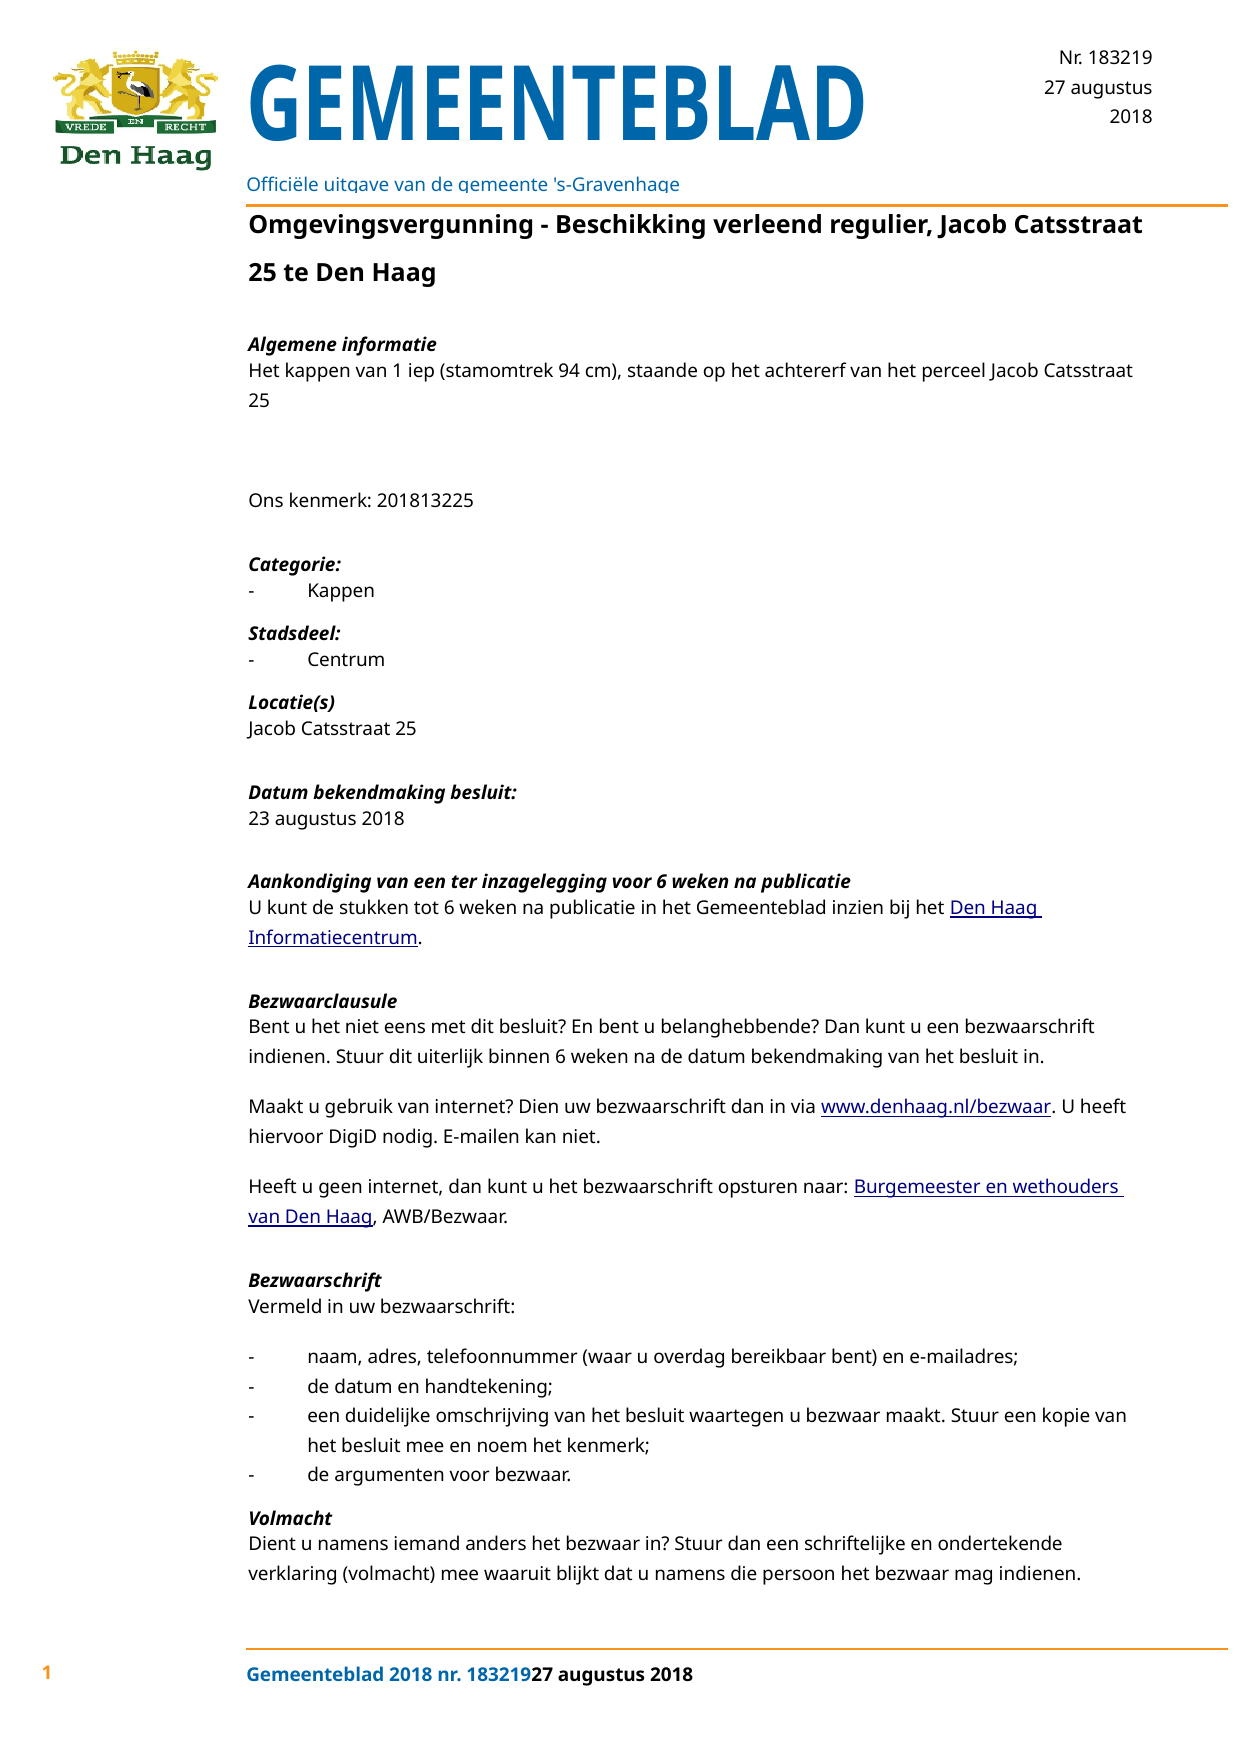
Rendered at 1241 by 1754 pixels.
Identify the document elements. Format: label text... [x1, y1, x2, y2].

picture [41, 47, 231, 172]
text Bezwaarschrift [248, 1267, 1152, 1293]
text Dient u namens iemand anders het bezwaar in? Stuur dan een schriftelijke en ondertekende verklaring (volmacht) mee waaruit blijkt dat u namens die persoon het bezwaar mag indienen. [248, 1531, 1152, 1586]
text Locatie(s) [248, 689, 1152, 715]
text Stadsdeel: [248, 620, 1152, 646]
list Centrum [248, 646, 1152, 672]
text 23 augustus 2018 [248, 805, 1152, 830]
text Bent u het niet eens met dit besluit? En bent u belanghebbende? Dan kunt u een bezwaarschrift indienen. Stuur dit uiterlijk binnen 6 weken na de datum bekendmaking van het besluit in. [248, 1014, 1152, 1069]
text Heeft u geen internet, dan kunt u het bezwaarschrift opsturen naar: Burgemeester en wethouders van Den Haag, AWB/Bezwaar. [248, 1174, 1152, 1229]
text Jacob Catsstraat 25 [248, 715, 1152, 741]
list de argumenten voor bezwaar. [248, 1462, 1152, 1487]
text Aankondiging van een ter inzagelegging voor 6 weken na publicatie [248, 869, 1152, 894]
text Maakt u gebruik van internet? Dien uw bezwaarschrift dan in via www.denhaag.nl/bezwaar. U heeft hiervoor DigiD nodig. E-mailen kan niet. [248, 1094, 1152, 1149]
text Categorie: [248, 552, 1152, 577]
text Bezwaarclausule [248, 988, 1152, 1014]
text Omgevingsvergunning - Beschikking verleend regulier, Jacob Catsstraat 25 te Den Haag [248, 207, 1152, 288]
text Het kappen van 1 iep (stamomtrek 94 cm), staande op het achtererf van het perceel Jacob Catsstraat 25 [248, 357, 1152, 412]
text Datum bekendmaking besluit: [248, 779, 1152, 805]
text Algemene informatie [248, 331, 1152, 357]
list naam, adres, telefoonnummer (waar u overdag bereikbaar bent) en e-mailadres; [248, 1343, 1152, 1369]
text Ons kenmerk: 201813225 [248, 488, 1152, 513]
list de datum en handtekening; [248, 1373, 1152, 1399]
list een duidelijke omschrijving van het besluit waartegen u bezwaar maakt. Stuur een kopie van het besluit mee en noem het kenmerk; [248, 1402, 1152, 1458]
list Kappen [248, 577, 1152, 603]
text Volmacht [248, 1505, 1152, 1531]
text U kunt de stukken tot 6 weken na publicatie in het Gemeenteblad inzien bij het Den Haag Informatiecentrum. [248, 894, 1152, 950]
text Vermeld in uw bezwaarschrift: [248, 1293, 1152, 1319]
